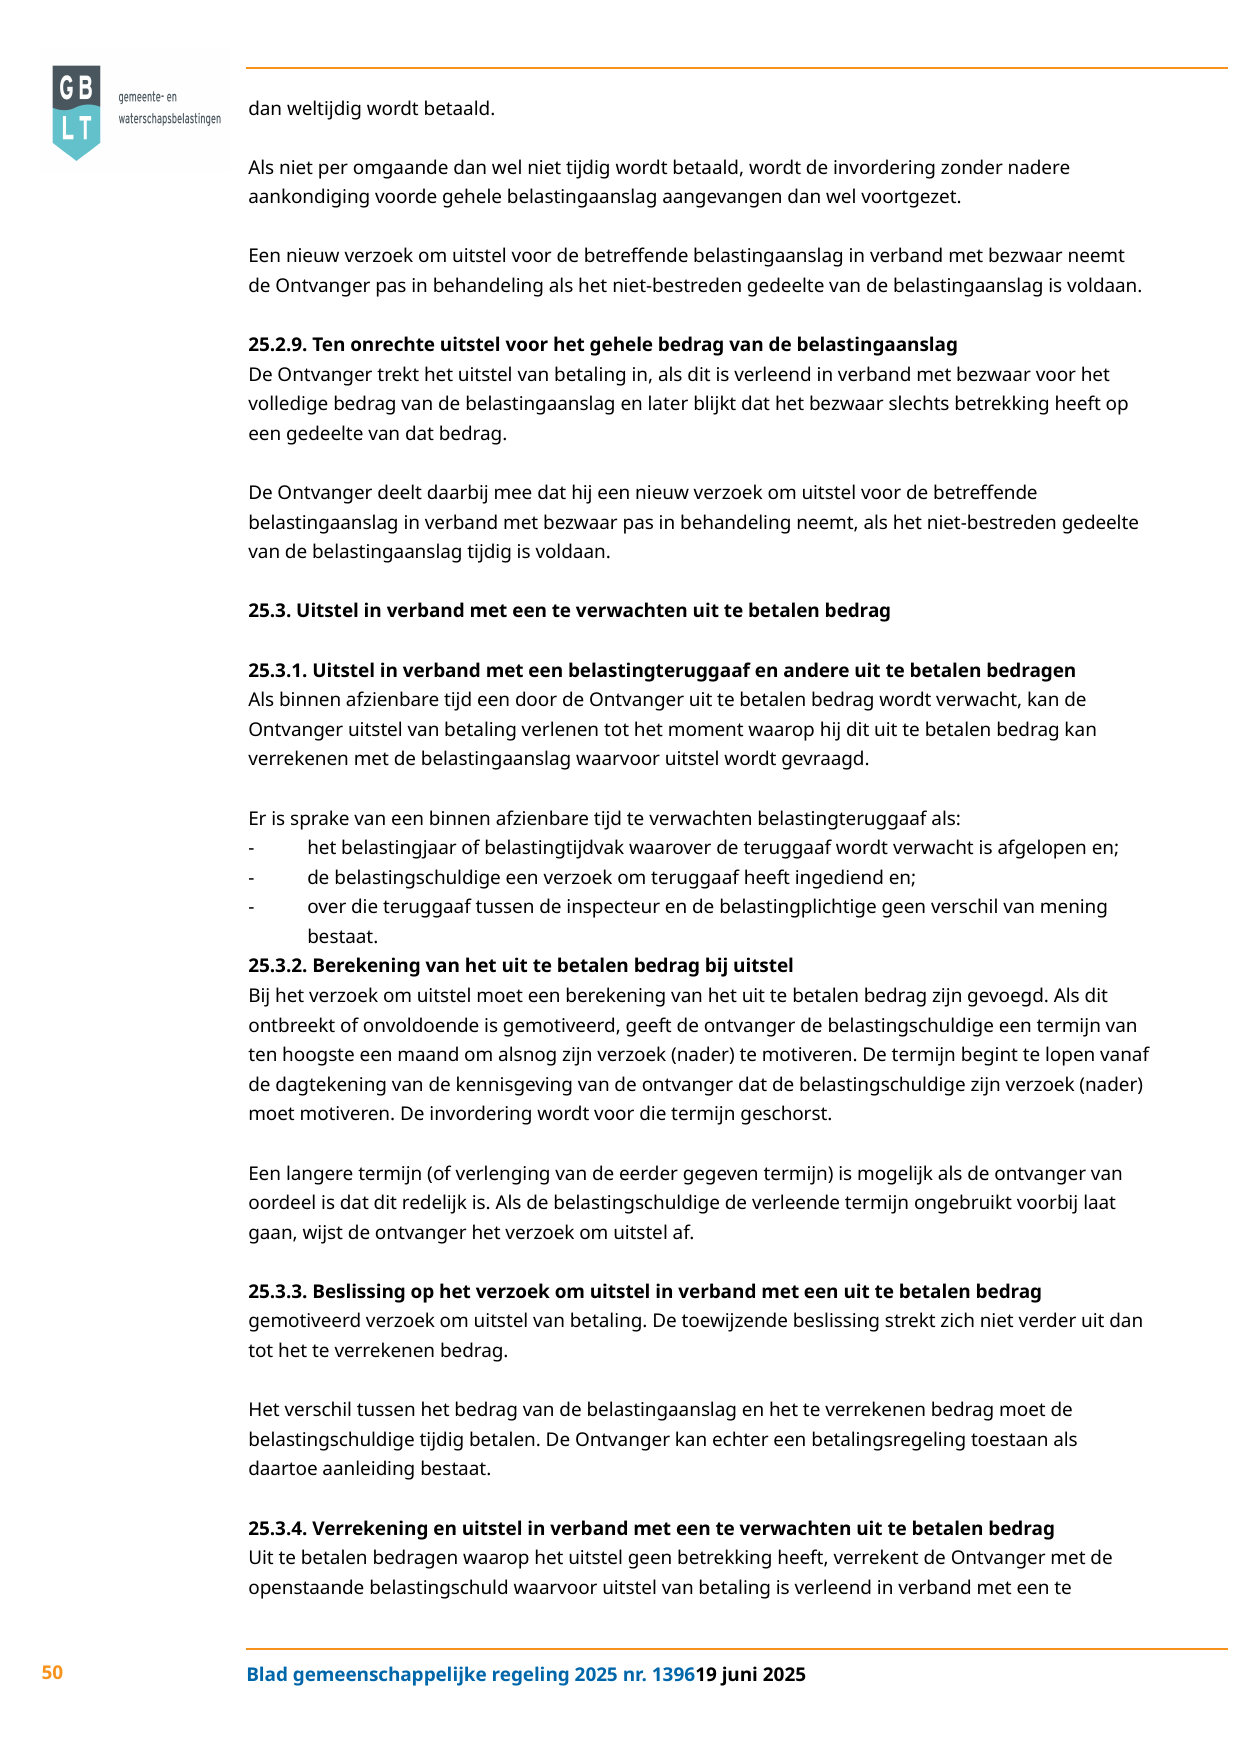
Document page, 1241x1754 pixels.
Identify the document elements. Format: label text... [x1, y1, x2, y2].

text Als binnen afzienbare tijd een door de Ontvanger uit te betalen bedrag wordt verwacht, kan de Ontvanger uitstel van betaling verlenen tot het moment waarop hij dit uit te betalen bedrag kan verrekenen met de belastingaanslag waarvoor uitstel wordt gevraagd. [248, 686, 1152, 771]
text Er is sprake van een binnen afzienbare tijd te verwachten belastingteruggaaf als: [248, 805, 1152, 831]
text 25.3.2. Berekening van het uit te betalen bedrag bij uitstel [248, 953, 1152, 978]
text Uit te betalen bedragen waarop het uitstel geen betrekking heeft, verrekent de Ontvanger met de openstaande belastingschuld waarvoor uitstel van betaling is verleend in verband met een te [248, 1544, 1152, 1600]
text 25.3.3. Beslissing op het verzoek om uitstel in verband met een uit te betalen bedrag [248, 1278, 1152, 1304]
text dan weltijdig wordt betaald. [248, 95, 1152, 121]
text Als niet per omgaande dan wel niet tijdig wordt betaald, wordt de invordering zonder nadere aankondiging voorde gehele belastingaanslag aangevangen dan wel voortgezet. [248, 154, 1152, 209]
text De Ontvanger deelt daarbij mee dat hij een nieuw verzoek om uitstel voor de betreffende belastingaanslag in verband met bezwaar pas in behandeling neemt, als het niet-bestreden gedeelte van de belastingaanslag tijdig is voldaan. [248, 479, 1152, 564]
text Bij het verzoek om uitstel moet een berekening van het uit te betalen bedrag zijn gevoegd. Als dit ontbreekt of onvoldoende is gemotiveerd, geeft de ontvanger de belastingschuldige een termijn van ten hoogste een maand om alsnog zijn verzoek (nader) te motiveren. De termijn begint te lopen vanaf de dagtekening van de kennisgeving van de ontvanger dat de belastingschuldige zijn verzoek (nader) moet motiveren. De invordering wordt voor die termijn geschorst. [248, 982, 1152, 1126]
text 25.3. Uitstel in verband met een te verwachten uit te betalen bedrag [248, 598, 1152, 623]
list het belastingjaar of belastingtijdvak waarover de teruggaaf wordt verwacht is afgelopen en; [248, 834, 1152, 860]
text 25.2.9. Ten onrechte uitstel voor het gehele bedrag van de belastingaanslag [248, 331, 1152, 357]
list de belastingschuldige een verzoek om teruggaaf heeft ingediend en; [248, 864, 1152, 890]
text Een langere termijn (of verlenging van de eerder gegeven termijn) is mogelijk als de ontvanger van oordeel is dat dit redelijk is. Als de belastingschuldige de verleende termijn ongebruikt voorbij laat gaan, wijst de ontvanger het verzoek om uitstel af. [248, 1160, 1152, 1245]
text 25.3.1. Uitstel in verband met een belastingteruggaaf en andere uit te betalen bedragen [248, 657, 1152, 683]
list over die teruggaaf tussen de inspecteur en de belastingplichtige geen verschil van mening bestaat. [248, 893, 1152, 949]
picture [41, 47, 231, 172]
text Een nieuw verzoek om uitstel voor de betreffende belastingaanslag in verband met bezwaar neemt de Ontvanger pas in behandeling als het niet-bestreden gedeelte van de belastingaanslag is voldaan. [248, 243, 1152, 298]
text De Ontvanger trekt het uitstel van betaling in, als dit is verleend in verband met bezwaar voor het volledige bedrag van de belastingaanslag en later blijkt dat het bezwaar slechts betrekking heeft op een gedeelte van dat bedrag. [248, 361, 1152, 446]
text 25.3.4. Verrekening en uitstel in verband met een te verwachten uit te betalen bedrag [248, 1515, 1152, 1541]
text Het verschil tussen het bedrag van de belastingaanslag en het te verrekenen bedrag moet de belastingschuldige tijdig betalen. De Ontvanger kan echter een betalingsregeling toestaan als daartoe aanleiding bestaat. [248, 1396, 1152, 1481]
text gemotiveerd verzoek om uitstel van betaling. De toewijzende beslissing strekt zich niet verder uit dan tot het te verrekenen bedrag. [248, 1308, 1152, 1363]
